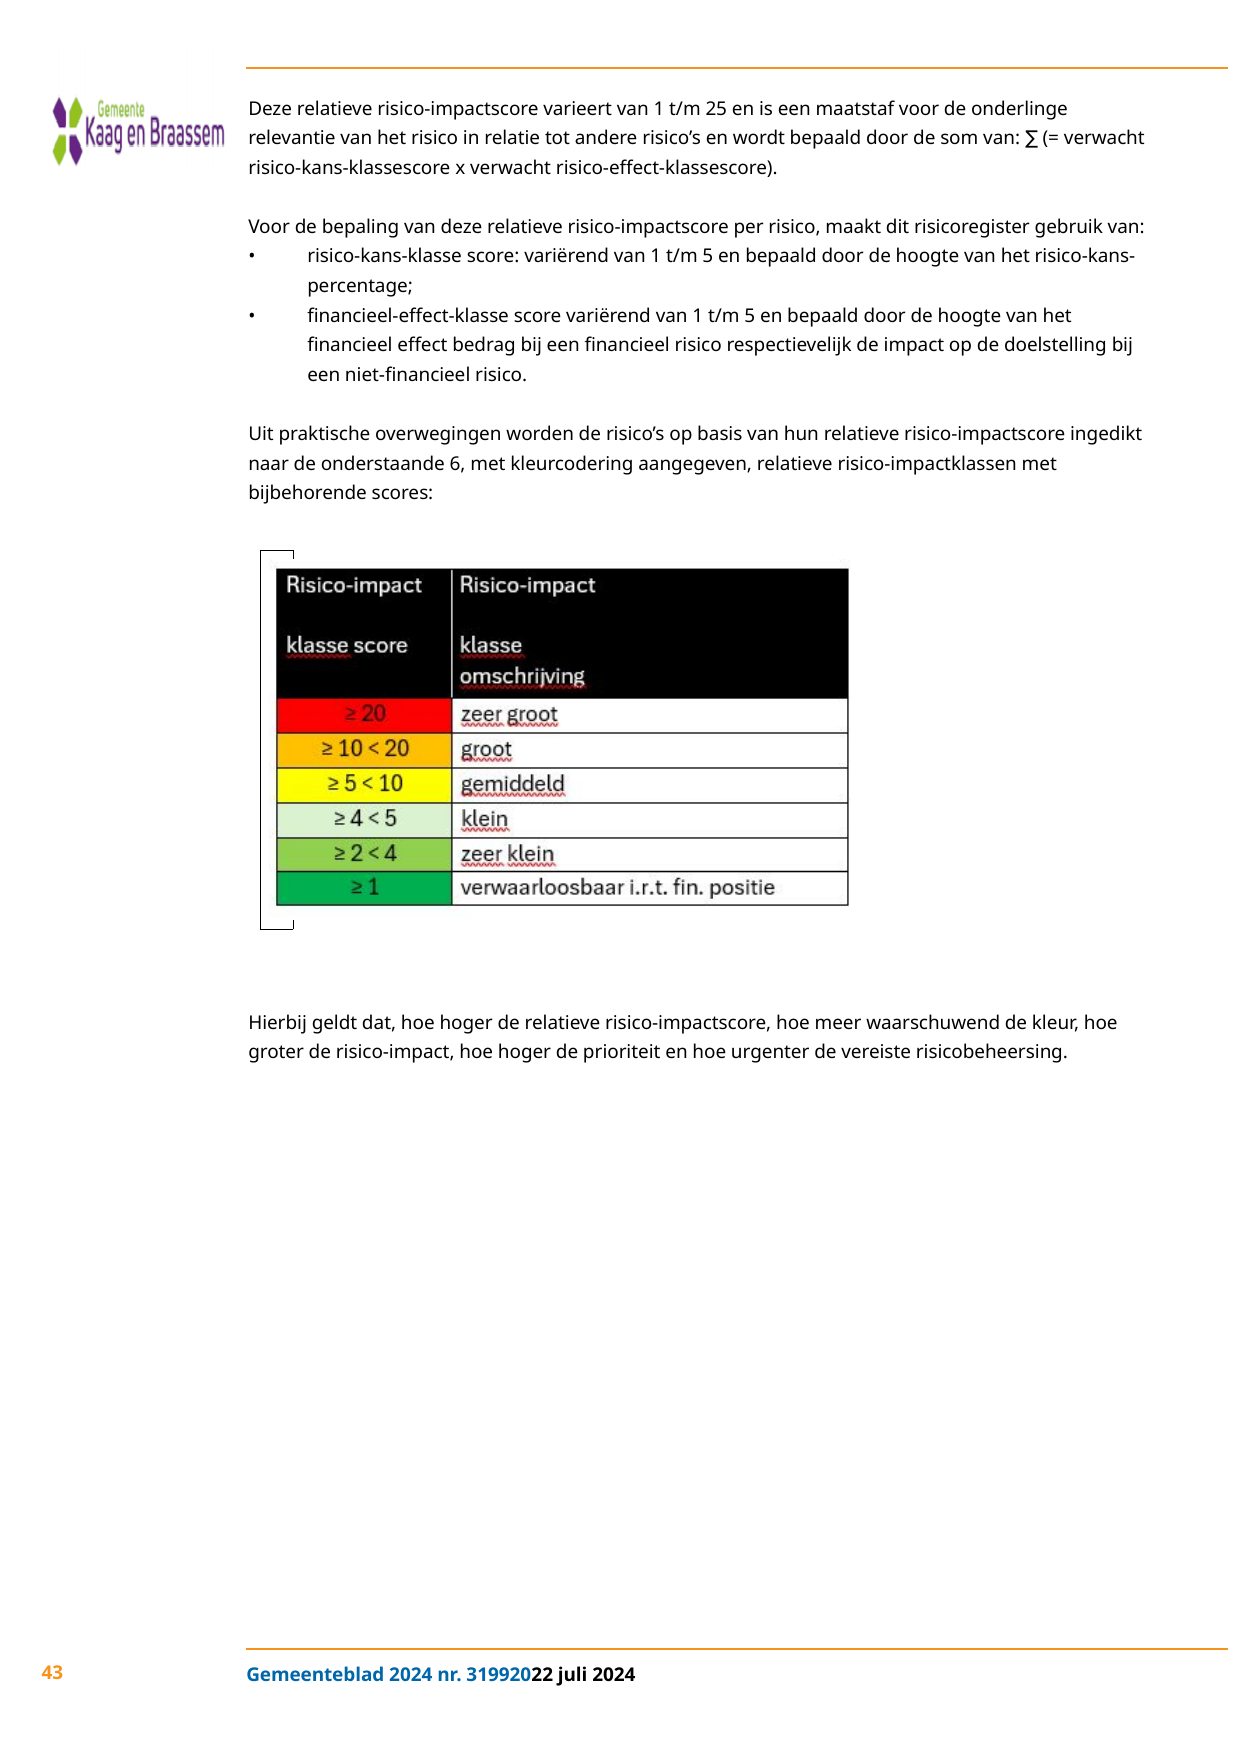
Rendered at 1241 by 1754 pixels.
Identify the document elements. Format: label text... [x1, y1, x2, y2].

text Deze relatieve risico-impactscore varieert van 1 t/m 25 en is een maatstaf voor de onderlinge relevantie van het risico in relatie tot andere risico’s en wordt bepaald door de som van: ∑ (= verwacht risico-kans-klassescore x verwacht risico-effect-klassescore). [248, 95, 1152, 180]
picture [268, 559, 860, 920]
picture [41, 47, 231, 172]
text Uit praktische overwegingen worden de risico’s op basis van hun relatieve risico-impactscore ingedikt naar de onderstaande 6, met kleurcodering aangegeven, relatieve risico-impactklassen met bijbehorende scores: [248, 420, 1152, 505]
list risico-kans-klasse score: variërend van 1 t/m 5 en bepaald door de hoogte van het risico-kans-percentage; [248, 243, 1152, 298]
text Voor de bepaling van deze relatieve risico-impactscore per risico, maakt dit risicoregister gebruik van: [248, 213, 1152, 239]
list financieel-effect-klasse score variërend van 1 t/m 5 en bepaald door de hoogte van het financieel effect bedrag bij een financieel risico respectievelijk de impact op de doelstelling bij een niet-financieel risico. [248, 302, 1152, 387]
text Hierbij geldt dat, hoe hoger de relatieve risico-impactscore, hoe meer waarschuwend de kleur, hoe groter de risico-impact, hoe hoger de prioriteit en hoe urgenter de vereiste risicobeheersing. [248, 1009, 1152, 1064]
